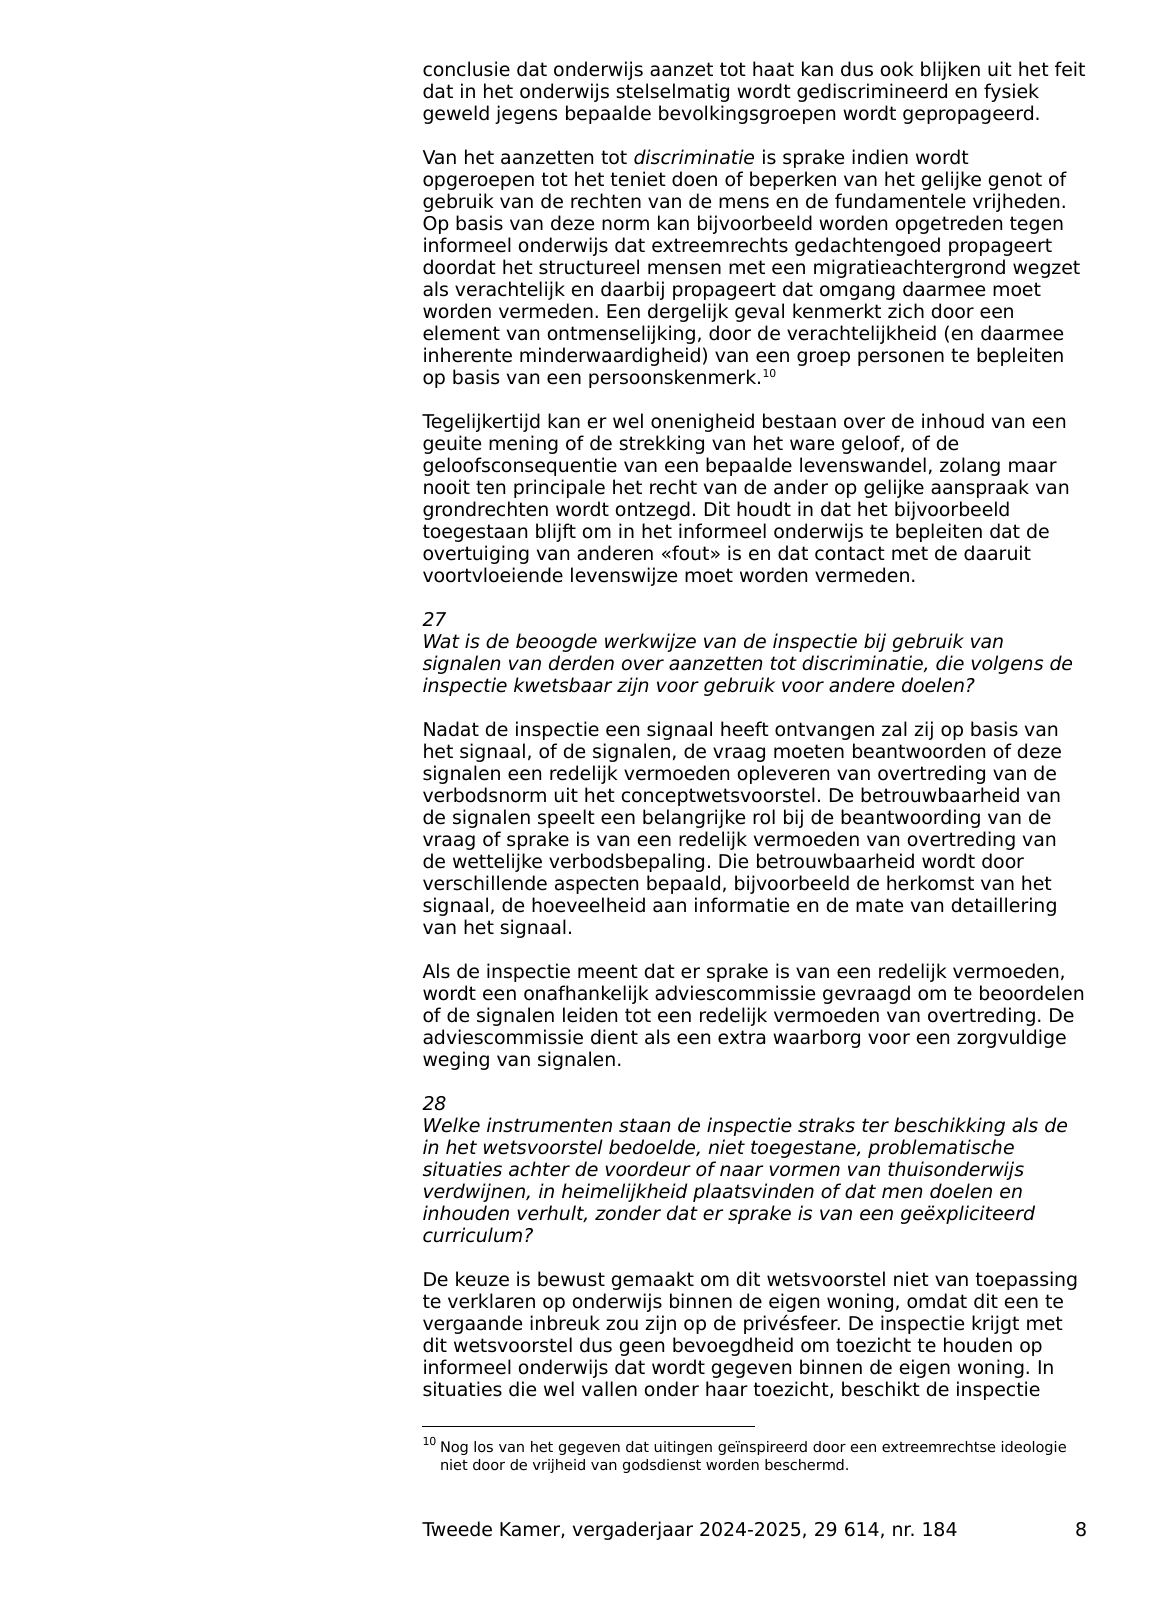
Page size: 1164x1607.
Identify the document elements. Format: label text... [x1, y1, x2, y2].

text 27 [422, 609, 1087, 631]
text Tegelijkertijd kan er wel onenigheid bestaan over de inhoud van een geuite mening of de strekking van het ware geloof, of de geloofsconsequentie van een bepaalde levenswandel, zolang maar nooit ten principale het recht van de ander op gelijke aanspraak van grondrechten wordt ontzegd. Dit houdt in dat het bijvoorbeeld toegestaan blijft om in het informeel onderwijs te bepleiten dat de overtuiging van anderen «fout» is en dat contact met de daaruit voortvloeiende levenswijze moet worden vermeden. [422, 411, 1087, 587]
text Nadat de inspectie een signaal heeft ontvangen zal zij op basis van het signaal, of de signalen, de vraag moeten beantwoorden of deze signalen een redelijk vermoeden opleveren van overtreding van de verbodsnorm uit het conceptwetsvoorstel. De betrouwbaarheid van de signalen speelt een belangrijke rol bij de beantwoording van de vraag of sprake is van een redelijk vermoeden van overtreding van de wettelijke verbodsbepaling. Die betrouwbaarheid wordt door verschillende aspecten bepaald, bijvoorbeeld de herkomst van het signaal, de hoeveelheid aan informatie en de mate van detaillering van het signaal. [422, 719, 1087, 939]
text De keuze is bewust gemaakt om dit wetsvoorstel niet van toepassing te verklaren op onderwijs binnen de eigen woning, omdat dit een te vergaande inbreuk zou zijn op de privésfeer. De inspectie krijgt met dit wetsvoorstel dus geen bevoegdheid om toezicht te houden op informeel onderwijs dat wordt gegeven binnen de eigen woning. In situaties die wel vallen onder haar toezicht, beschikt de inspectie [422, 1269, 1087, 1401]
text Nog los van het gegeven dat uitingen geïnspireerd door een extreemrechtse ideologie niet door de vrijheid van godsdienst worden beschermd. [422, 1435, 1087, 1474]
text Welke instrumenten staan de inspectie straks ter beschikking als de in het wetsvoorstel bedoelde, niet toegestane, problematische situaties achter de voordeur of naar vormen van thuisonderwijs verdwijnen, in heimelijkheid plaatsvinden of dat men doelen en inhouden verhult, zonder dat er sprake is van een geëxpliciteerd curriculum? [422, 1115, 1087, 1247]
text Wat is de beoogde werkwijze van de inspectie bij gebruik van signalen van derden over aanzetten tot discriminatie, die volgens de inspectie kwetsbaar zijn voor gebruik voor andere doelen? [422, 631, 1087, 697]
text Als de inspectie meent dat er sprake is van een redelijk vermoeden, wordt een onafhankelijk adviescommissie gevraagd om te beoordelen of de signalen leiden tot een redelijk vermoeden van overtreding. De adviescommissie dient als een extra waarborg voor een zorgvuldige weging van signalen. [422, 961, 1087, 1071]
text conclusie dat onderwijs aanzet tot haat kan dus ook blijken uit het feit dat in het onderwijs stelselmatig wordt gediscrimineerd en fysiek geweld jegens bepaalde bevolkingsgroepen wordt gepropageerd. [422, 59, 1087, 125]
text 28 [422, 1093, 1087, 1115]
text Van het aanzetten tot discriminatie is sprake indien wordt opgeroepen tot het teniet doen of beperken van het gelijke genot of gebruik van de rechten van de mens en de fundamentele vrijheden. Op basis van deze norm kan bijvoorbeeld worden opgetreden tegen informeel onderwijs dat extreemrechts gedachtengoed propageert doordat het structureel mensen met een migratieachtergrond wegzet als verachtelijk en daarbij propageert dat omgang daarmee moet worden vermeden. Een dergelijk geval kenmerkt zich door een element van ontmenselijking, door de verachtelijkheid (en daarmee inherente minderwaardigheid) van een groep personen te bepleiten op basis van een persoonskenmerk. [422, 147, 1087, 389]
